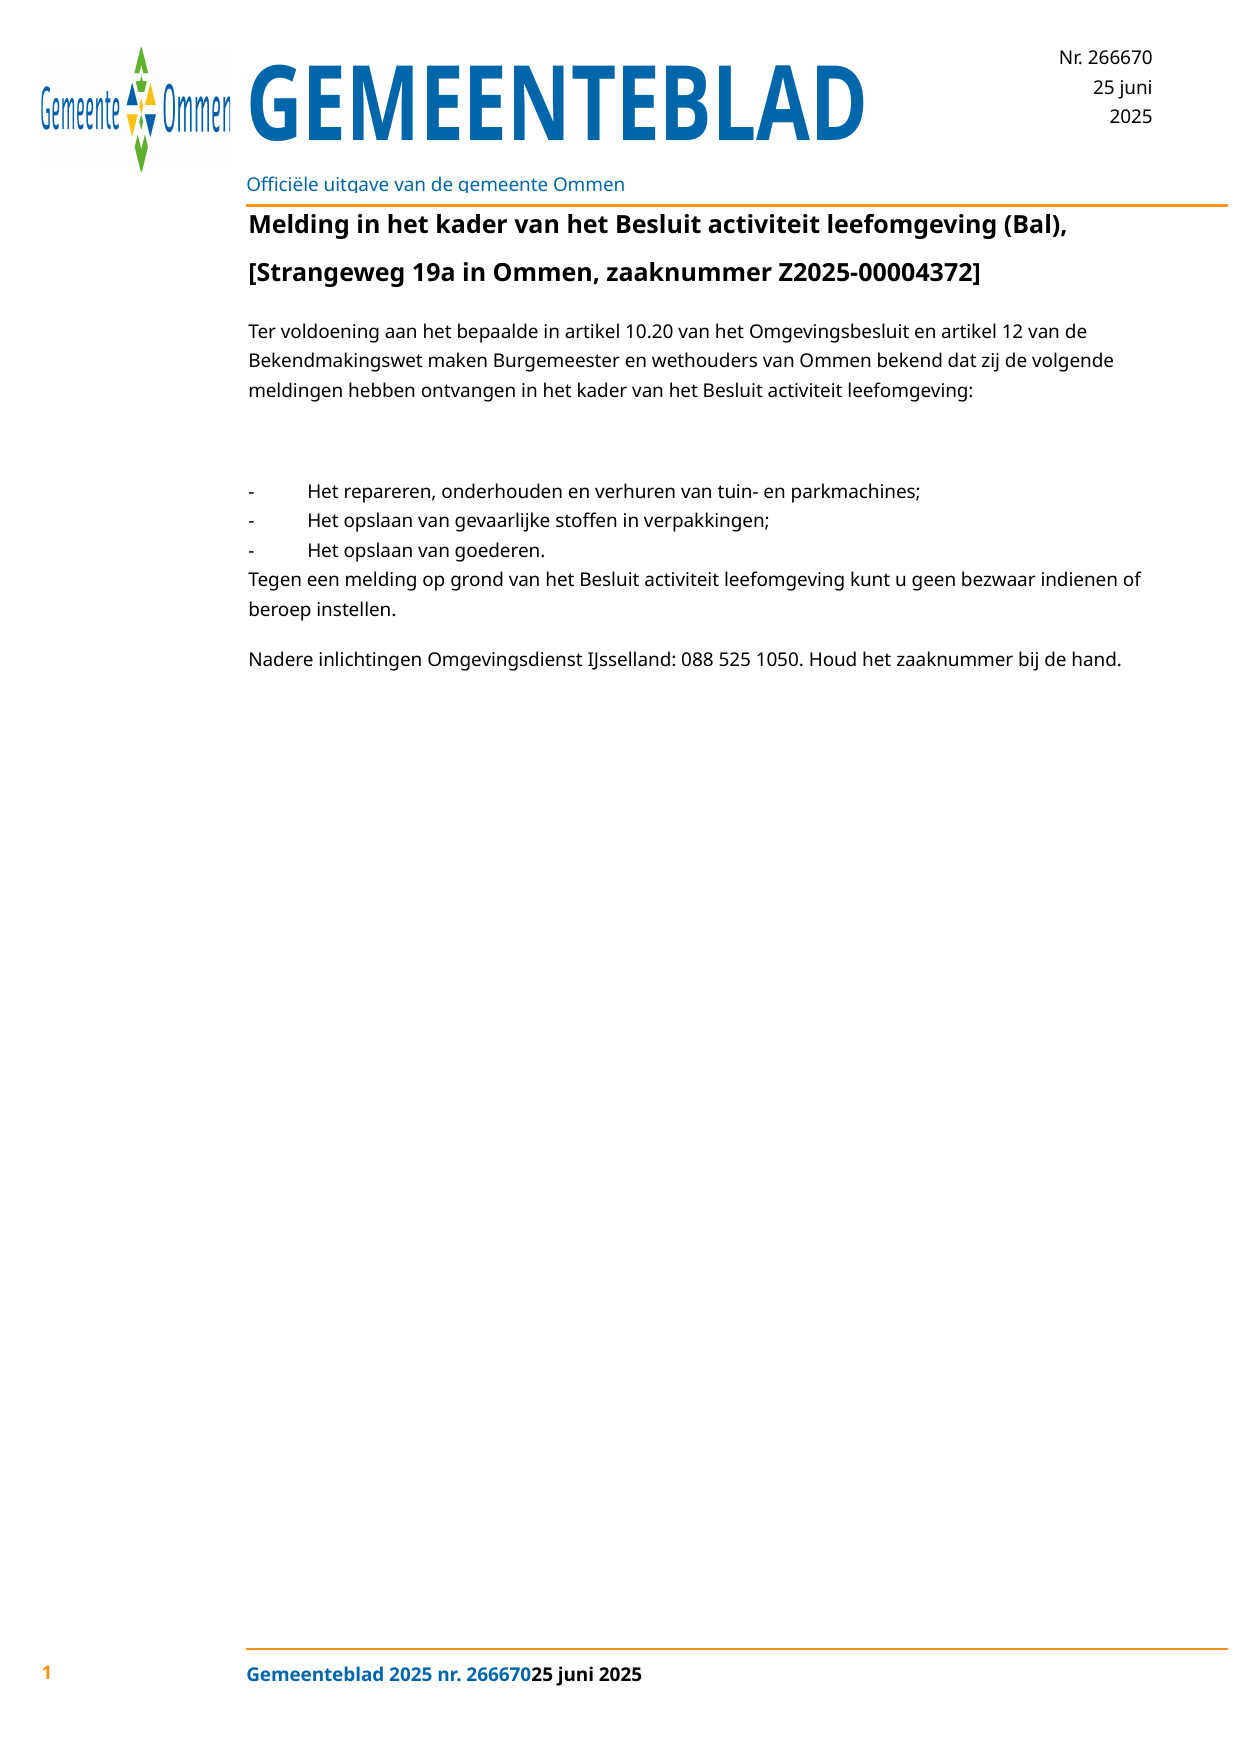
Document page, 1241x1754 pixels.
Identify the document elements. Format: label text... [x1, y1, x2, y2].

list Het repareren, onderhouden en verhuren van tuin- en parkmachines; [248, 478, 1152, 504]
text Nadere inlichtingen Omgevingsdienst IJsselland: 088 525 1050. Houd het zaaknummer bij de hand. [248, 647, 1152, 672]
text Ter voldoening aan het bepaalde in artikel 10.20 van het Omgevingsbesluit en artikel 12 van de Bekendmakingswet maken Burgemeester en wethouders van Ommen bekend dat zij de volgende meldingen hebben ontvangen in het kader van het Besluit activiteit leefomgeving: [248, 318, 1152, 403]
text Melding in het kader van het Besluit activiteit leefomgeving (Bal), [Strangeweg 19a in Ommen, zaaknummer Z2025-00004372] [248, 207, 1152, 288]
list Het opslaan van gevaarlijke stoffen in verpakkingen; [248, 507, 1152, 533]
picture [41, 47, 231, 172]
list Het opslaan van goederen. [248, 537, 1152, 563]
text Tegen een melding op grond van het Besluit activiteit leefomgeving kunt u geen bezwaar indienen of beroep instellen. [248, 567, 1152, 622]
